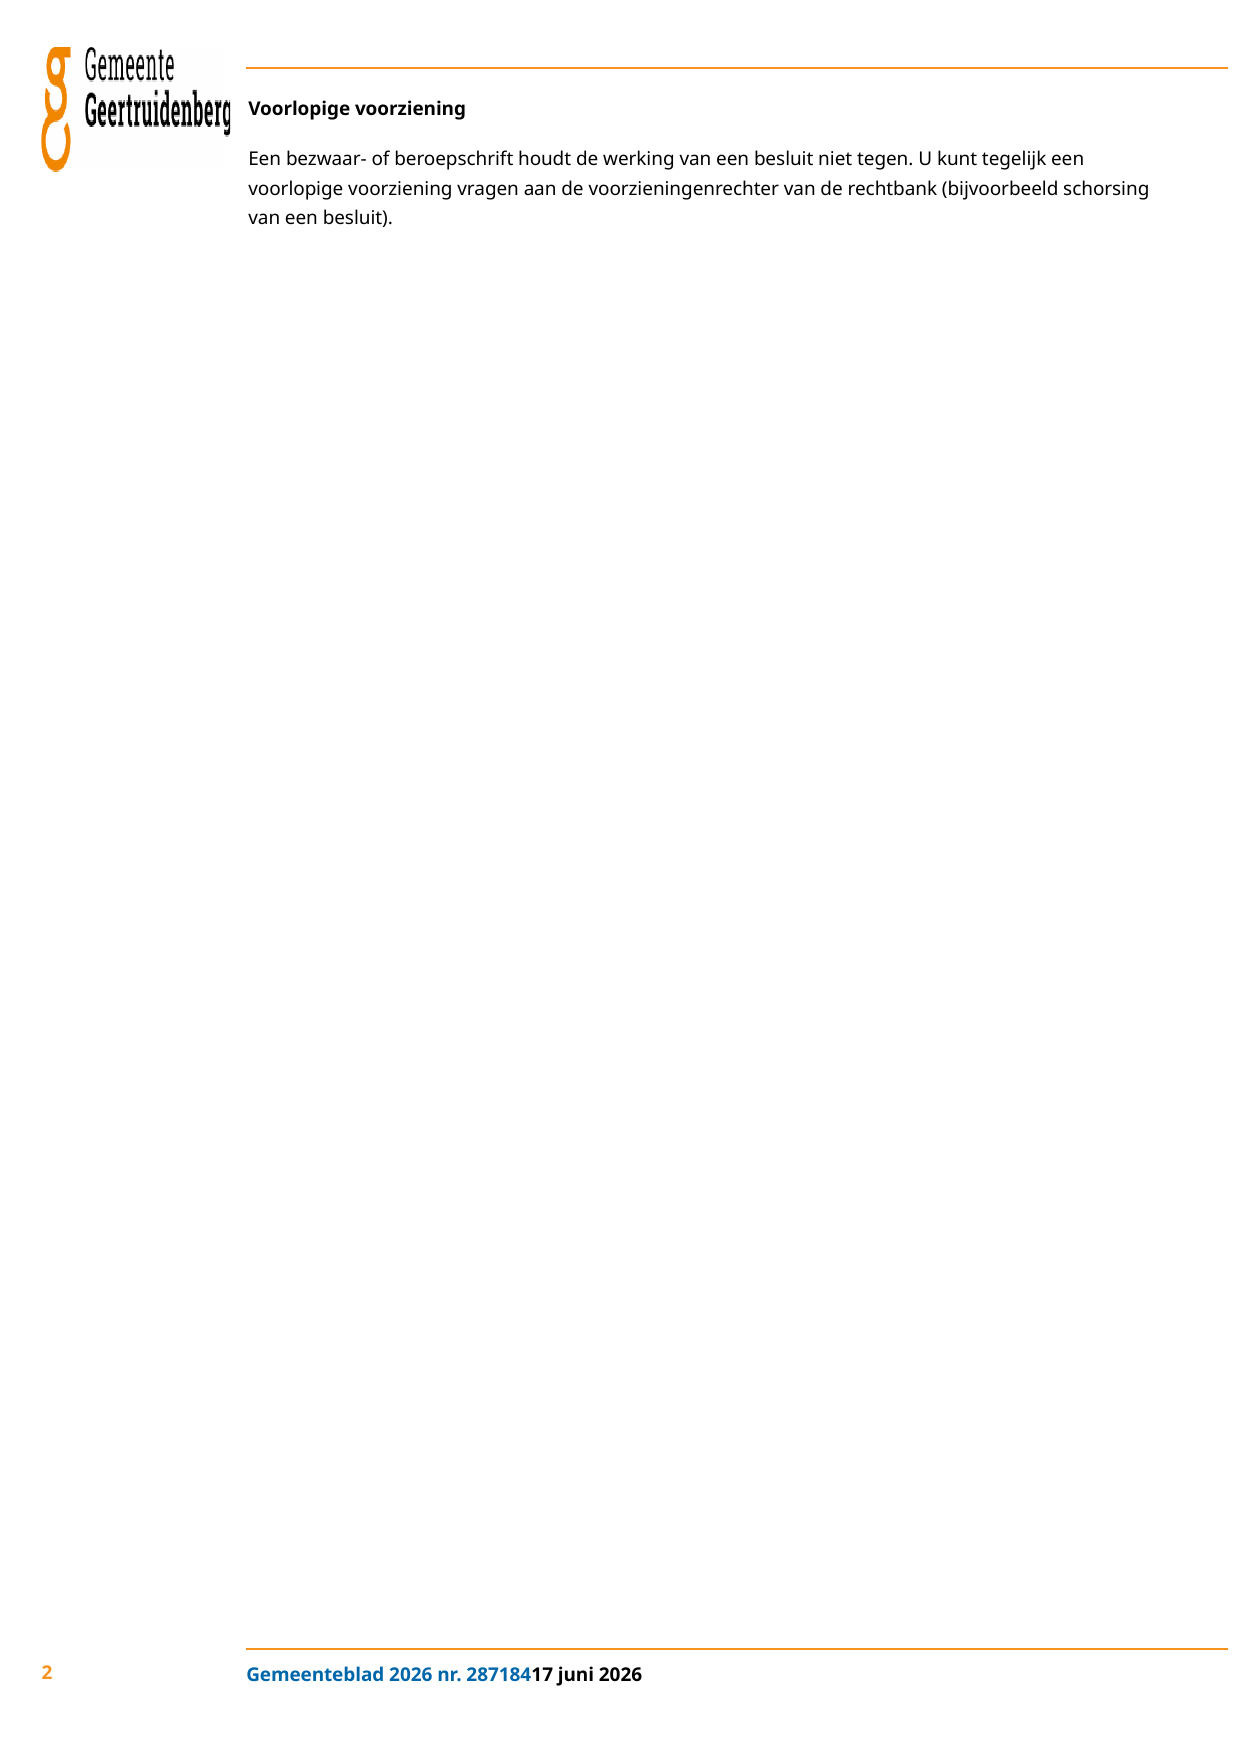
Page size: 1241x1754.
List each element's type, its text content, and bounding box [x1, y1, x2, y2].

picture [41, 47, 231, 172]
text Een bezwaar- of beroepschrift houdt de werking van een besluit niet tegen. U kunt tegelijk een voorlopige voorziening vragen aan de voorzieningenrechter van de rechtbank (bijvoorbeeld schorsing van een besluit). [248, 145, 1152, 230]
text Voorlopige voorziening [248, 95, 1152, 121]
